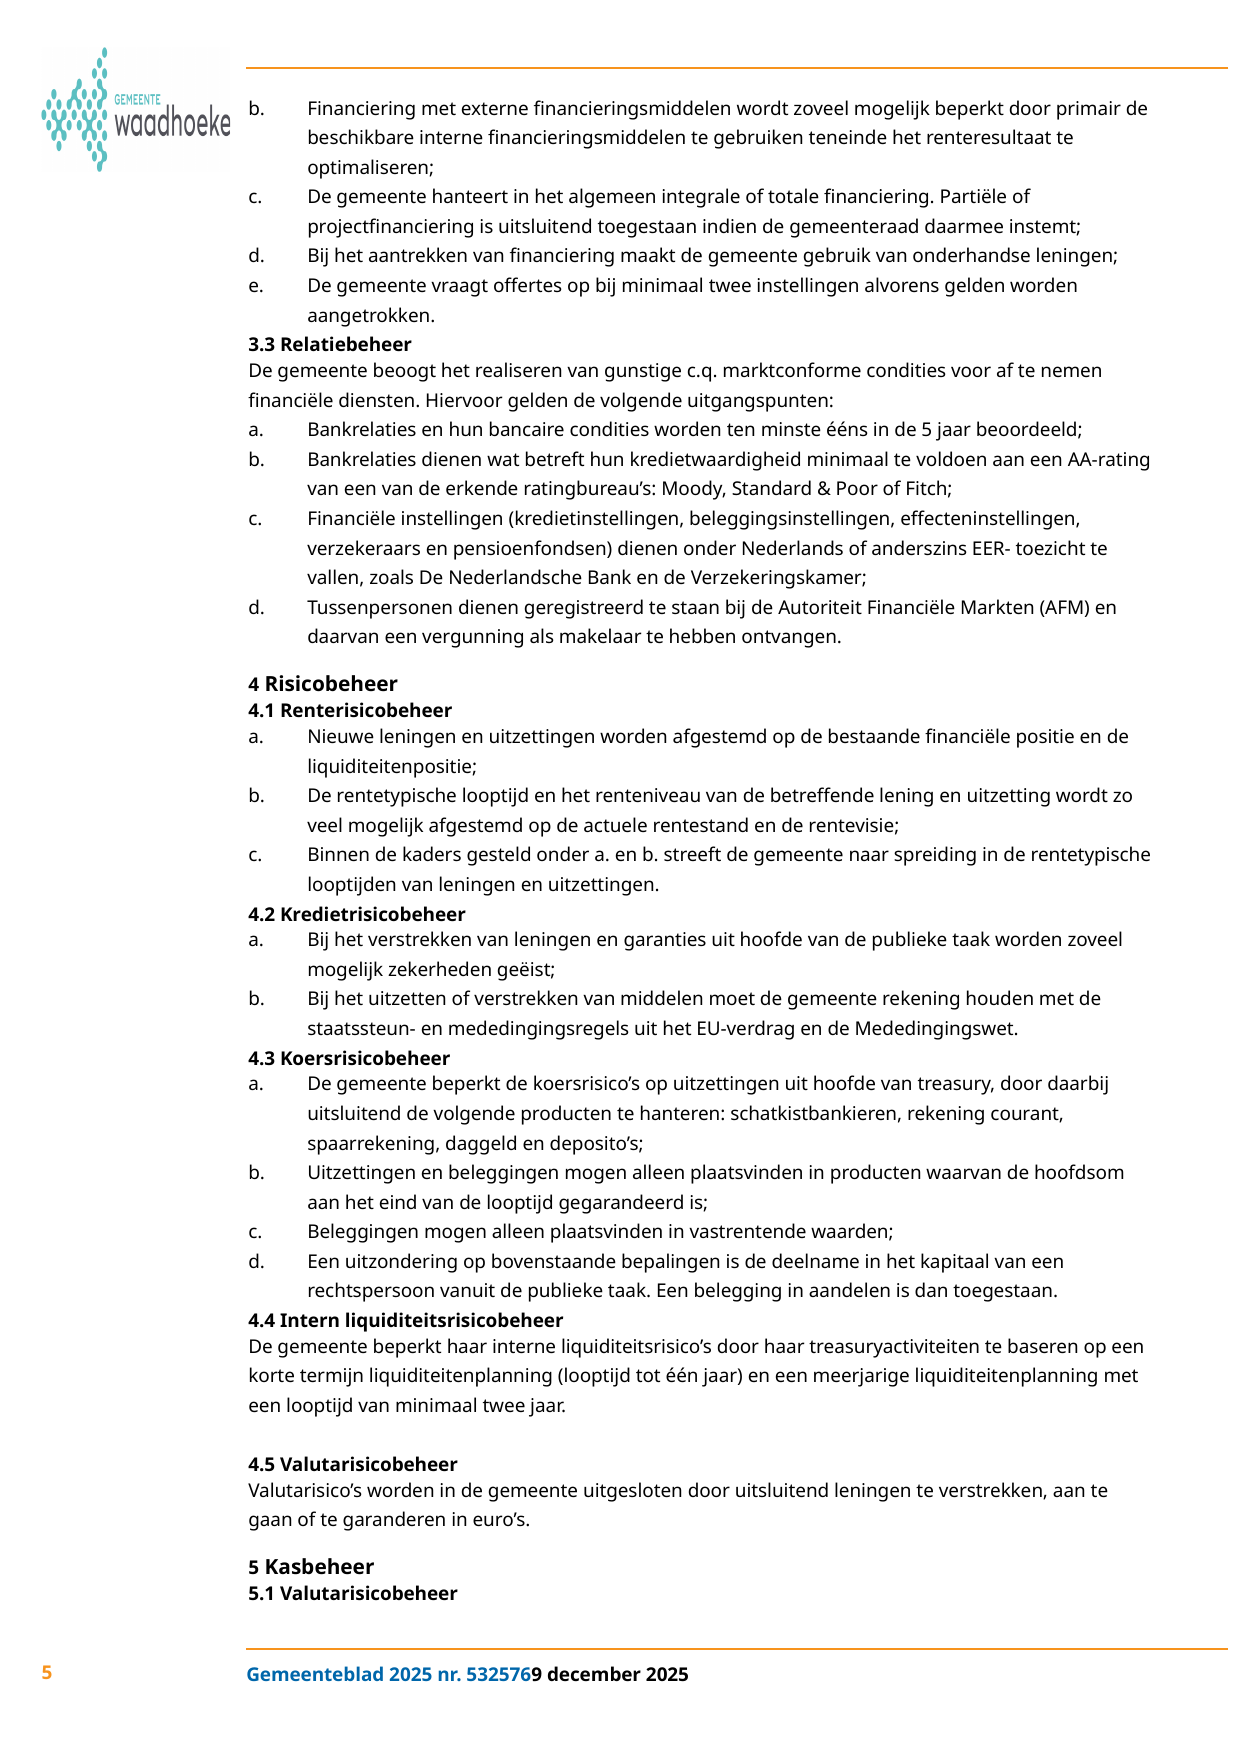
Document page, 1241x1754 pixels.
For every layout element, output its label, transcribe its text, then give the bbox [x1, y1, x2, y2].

list Tussenpersonen dienen geregistreerd te staan bij de Autoriteit Financiële Markten (AFM) en daarvan een vergunning als makelaar te hebben ontvangen. [248, 594, 1152, 649]
list Bankrelaties dienen wat betreft hun kredietwaardigheid minimaal te voldoen aan een AA-rating van een van de erkende ratingbureau’s: Moody, Standard & Poor of Fitch; [248, 446, 1152, 501]
list Bij het aantrekken van financiering maakt de gemeente gebruik van onderhandse leningen; [248, 243, 1152, 268]
text De gemeente beperkt haar interne liquiditeitsrisico’s door haar treasuryactiviteiten te baseren op een korte termijn liquiditeitenplanning (looptijd tot één jaar) en een meerjarige liquiditeitenplanning met een looptijd van minimaal twee jaar. [248, 1333, 1152, 1418]
list Binnen de kaders gesteld onder a. en b. streeft de gemeente naar spreiding in de rentetypische looptijden van leningen en uitzettingen. [248, 842, 1152, 897]
text 4.2 Kredietrisicobeheer [248, 901, 1152, 926]
list De gemeente hanteert in het algemeen integrale of totale financiering. Partiële of projectfinanciering is uitsluitend toegestaan indien de gemeenteraad daarmee instemt; [248, 183, 1152, 239]
list De gemeente beperkt de koersrisico’s op uitzettingen uit hoofde van treasury, door daarbij uitsluitend de volgende producten te hanteren: schatkistbankieren, rekening courant, spaarrekening, daggeld en deposito’s; [248, 1071, 1152, 1155]
text 5.1 Valutarisicobeheer [248, 1581, 1152, 1606]
list Een uitzondering op bovenstaande bepalingen is de deelname in het kapitaal van een rechtspersoon vanuit de publieke taak. Een belegging in aandelen is dan toegestaan. [248, 1248, 1152, 1303]
text 5 Kasbeheer [248, 1552, 1152, 1581]
text 4.4 Intern liquiditeitsrisicobeheer [248, 1307, 1152, 1333]
list Financiële instellingen (kredietinstellingen, beleggingsinstellingen, effecteninstellingen, verzekeraars en pensioenfondsen) dienen onder Nederlands of anderszins EER- toezicht te vallen, zoals De Nederlandsche Bank en de Verzekeringskamer; [248, 505, 1152, 590]
text 4.3 Koersrisicobeheer [248, 1045, 1152, 1071]
text 4.1 Renterisicobeheer [248, 697, 1152, 723]
list Beleggingen mogen alleen plaatsvinden in vastrentende waarden; [248, 1218, 1152, 1244]
list Bankrelaties en hun bancaire condities worden ten minste ééns in de 5 jaar beoordeeld; [248, 416, 1152, 442]
text Valutarisico’s worden in de gemeente uitgesloten door uitsluitend leningen te verstrekken, aan te gaan of te garanderen in euro’s. [248, 1477, 1152, 1532]
text 4 Risicobeheer [248, 669, 1152, 697]
text 3.3 Relatiebeheer [248, 331, 1152, 357]
text De gemeente beoogt het realiseren van gunstige c.q. marktconforme condities voor af te nemen financiële diensten. Hiervoor gelden de volgende uitgangspunten: [248, 357, 1152, 412]
list De gemeente vraagt offertes op bij minimaal twee instellingen alvorens gelden worden aangetrokken. [248, 272, 1152, 328]
list De rentetypische looptijd en het renteniveau van de betreffende lening en uitzetting wordt zo veel mogelijk afgestemd op de actuele rentestand en de rentevisie; [248, 782, 1152, 838]
picture [41, 47, 231, 172]
list Nieuwe leningen en uitzettingen worden afgestemd op de bestaande financiële positie en de liquiditeitenpositie; [248, 723, 1152, 778]
list Financiering met externe financieringsmiddelen wordt zoveel mogelijk beperkt door primair de beschikbare interne financieringsmiddelen te gebruiken teneinde het renteresultaat te optimaliseren; [248, 95, 1152, 180]
list Bij het uitzetten of verstrekken van middelen moet de gemeente rekening houden met de staatssteun- en mededingingsregels uit het EU-verdrag en de Mededingingswet. [248, 986, 1152, 1041]
list Bij het verstrekken van leningen en garanties uit hoofde van de publieke taak worden zoveel mogelijk zekerheden geëist; [248, 926, 1152, 982]
list Uitzettingen en beleggingen mogen alleen plaatsvinden in producten waarvan de hoofdsom aan het eind van de looptijd gegarandeerd is; [248, 1159, 1152, 1214]
text 4.5 Valutarisicobeheer [248, 1451, 1152, 1477]
